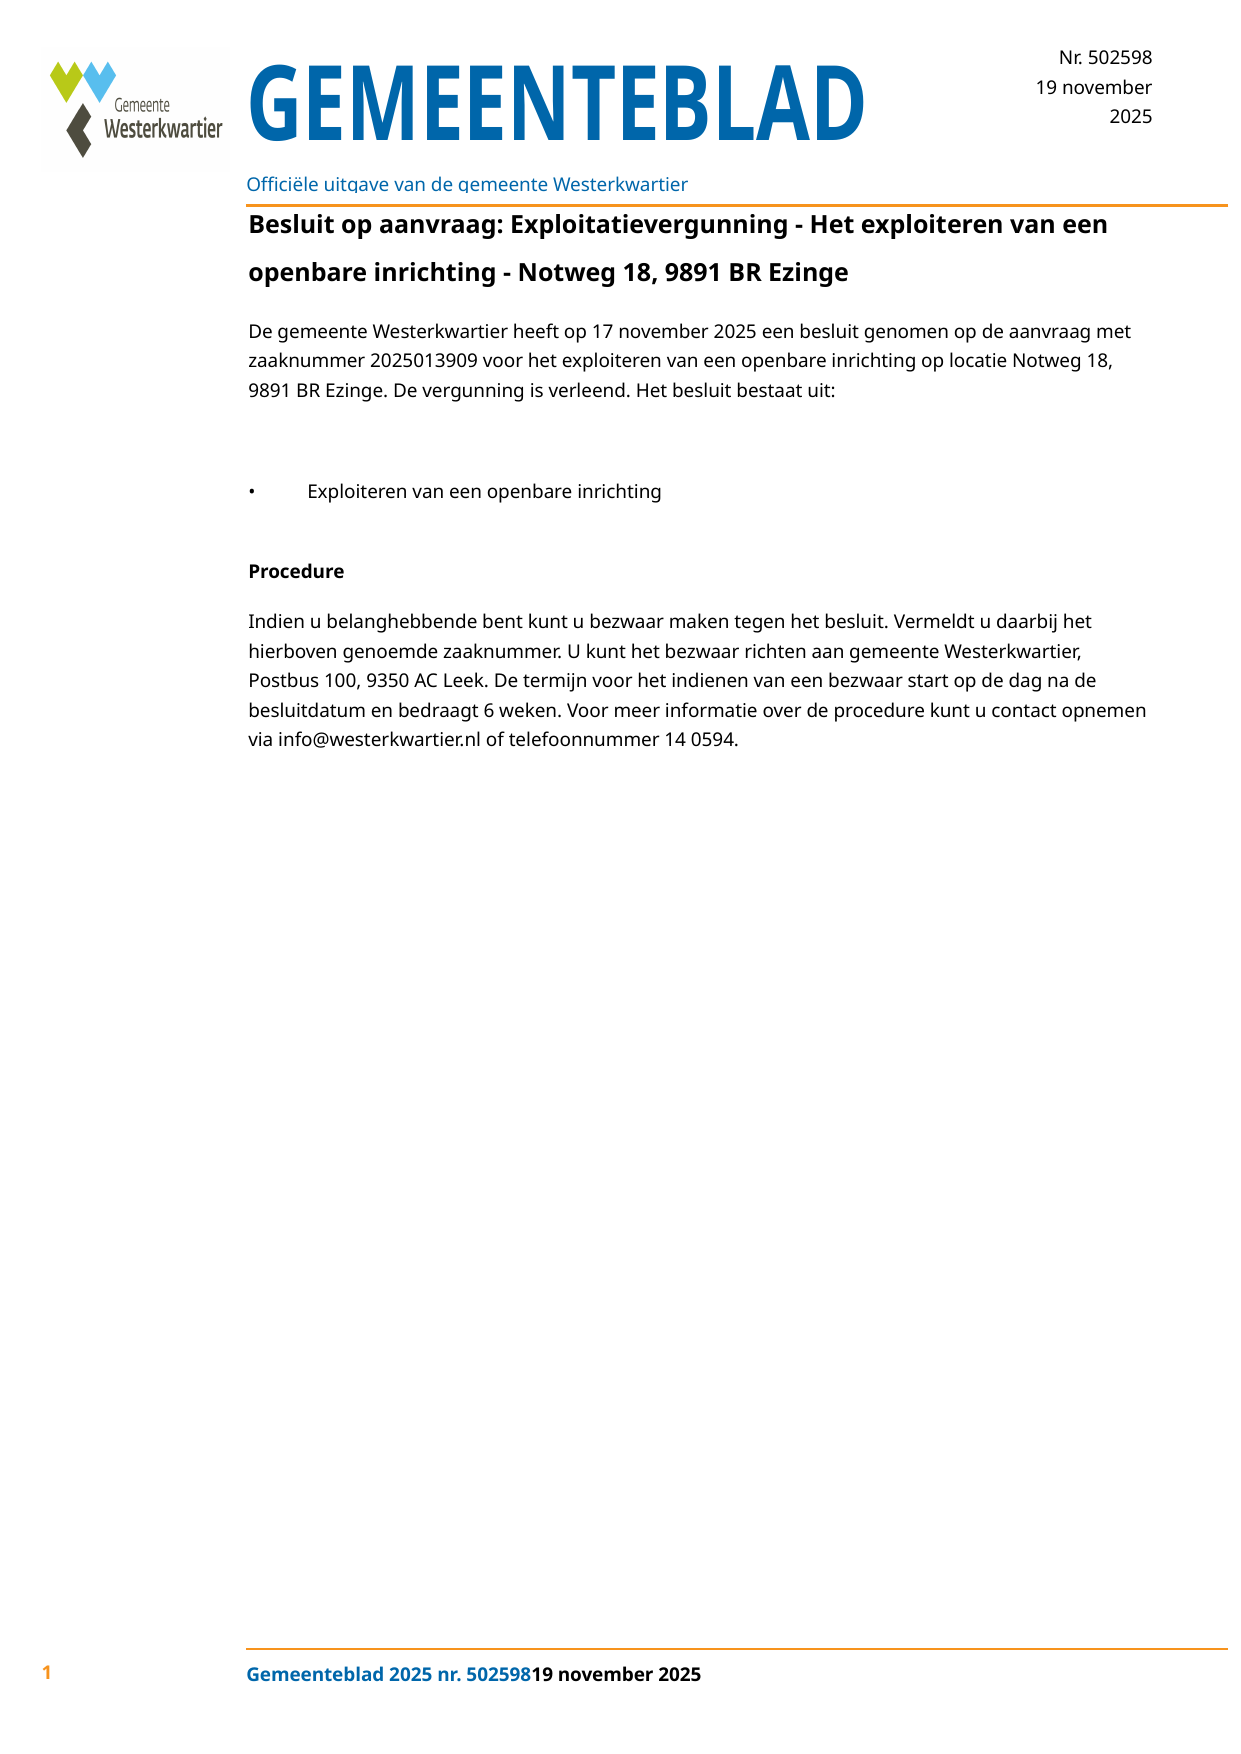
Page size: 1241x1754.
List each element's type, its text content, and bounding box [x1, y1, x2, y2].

list Exploiteren van een openbare inrichting [248, 478, 1152, 504]
picture [41, 47, 231, 172]
text Besluit op aanvraag: Exploitatievergunning - Het exploiteren van een openbare inrichting - Notweg 18, 9891 BR Ezinge [248, 207, 1152, 288]
text Procedure [248, 558, 1152, 584]
text De gemeente Westerkwartier heeft op 17 november 2025 een besluit genomen op de aanvraag met zaaknummer 2025013909 voor het exploiteren van een openbare inrichting op locatie Notweg 18, 9891 BR Ezinge. De vergunning is verleend. Het besluit bestaat uit: [248, 318, 1152, 403]
text Indien u belanghebbende bent kunt u bezwaar maken tegen het besluit. Vermeldt u daarbij het hierboven genoemde zaaknummer. U kunt het bezwaar richten aan gemeente Westerkwartier, Postbus 100, 9350 AC Leek. De termijn voor het indienen van een bezwaar start op de dag na de besluitdatum en bedraagt 6 weken. Voor meer informatie over de procedure kunt u contact opnemen via info@westerkwartier.nl of telefoonnummer 14 0594. [248, 608, 1152, 752]
